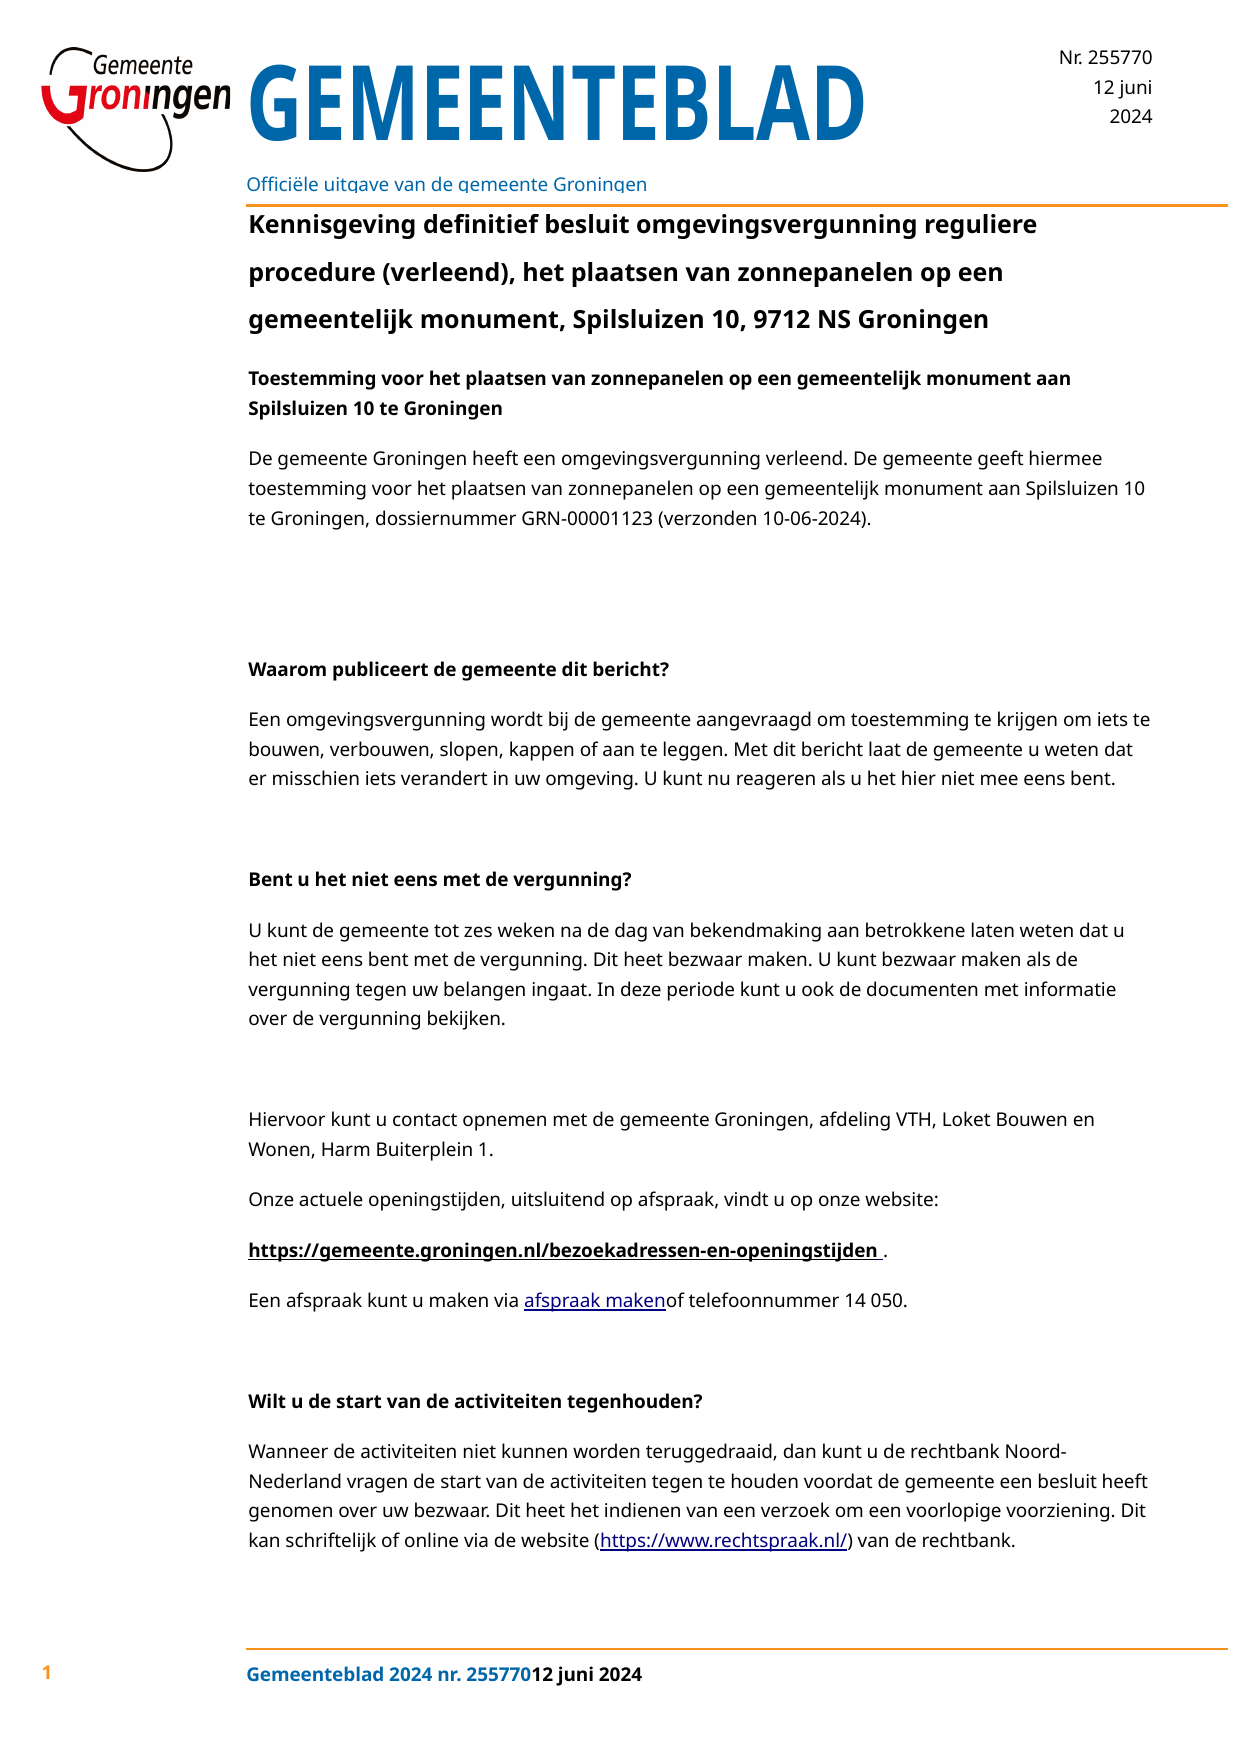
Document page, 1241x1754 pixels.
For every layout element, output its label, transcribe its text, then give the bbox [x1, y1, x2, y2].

text U kunt de gemeente tot zes weken na de dag van bekendmaking aan betrokkene laten weten dat u het niet eens bent met de vergunning. Dit heet bezwaar maken. U kunt bezwaar maken als de vergunning tegen uw belangen ingaat. In deze periode kunt u ook de documenten met informatie over de vergunning bekijken. [248, 917, 1152, 1031]
text Hiervoor kunt u contact opnemen met de gemeente Groningen, afdeling VTH, Loket Bouwen en Wonen, Harm Buiterplein 1. [248, 1106, 1152, 1162]
text Waarom publiceert de gemeente dit bericht? [248, 656, 1152, 682]
text Een afspraak kunt u maken via afspraak makenof telefoonnummer 14 050. [248, 1287, 1152, 1313]
text Bent u het niet eens met de vergunning? [248, 866, 1152, 892]
text Toestemming voor het plaatsen van zonnepanelen op een gemeentelijk monument aan Spilsluizen 10 te Groningen [248, 366, 1152, 421]
text Wanneer de activiteiten niet kunnen worden teruggedraaid, dan kunt u de rechtbank Noord-Nederland vragen de start van de activiteiten tegen te houden voordat de gemeente een besluit heeft genomen over uw bezwaar. Dit heet het indienen van een verzoek om een voorlopige voorziening. Dit kan schriftelijk of online via de website (https://www.rechtspraak.nl/) van de rechtbank. [248, 1438, 1152, 1553]
picture [41, 47, 231, 172]
text Kennisgeving definitief besluit omgevingsvergunning reguliere procedure (verleend), het plaatsen van zonnepanelen op een gemeentelijk monument, Spilsluizen 10, 9712 NS Groningen [248, 207, 1152, 336]
text Een omgevingsvergunning wordt bij de gemeente aangevraagd om toestemming te krijgen om iets te bouwen, verbouwen, slopen, kappen of aan te leggen. Met dit bericht laat de gemeente u weten dat er misschien iets verandert in uw omgeving. U kunt nu reageren als u het hier niet mee eens bent. [248, 706, 1152, 791]
text Onze actuele openingstijden, uitsluitend op afspraak, vindt u op onze website: [248, 1186, 1152, 1212]
text Wilt u de start van de activiteiten tegenhouden? [248, 1388, 1152, 1414]
text https://gemeente.groningen.nl/bezoekadressen-en-openingstijden . [248, 1237, 1152, 1262]
text De gemeente Groningen heeft een omgevingsvergunning verleend. De gemeente geeft hiermee toestemming voor het plaatsen van zonnepanelen op een gemeentelijk monument aan Spilsluizen 10 te Groningen, dossiernummer GRN-00001123 (verzonden 10-06-2024). [248, 446, 1152, 530]
